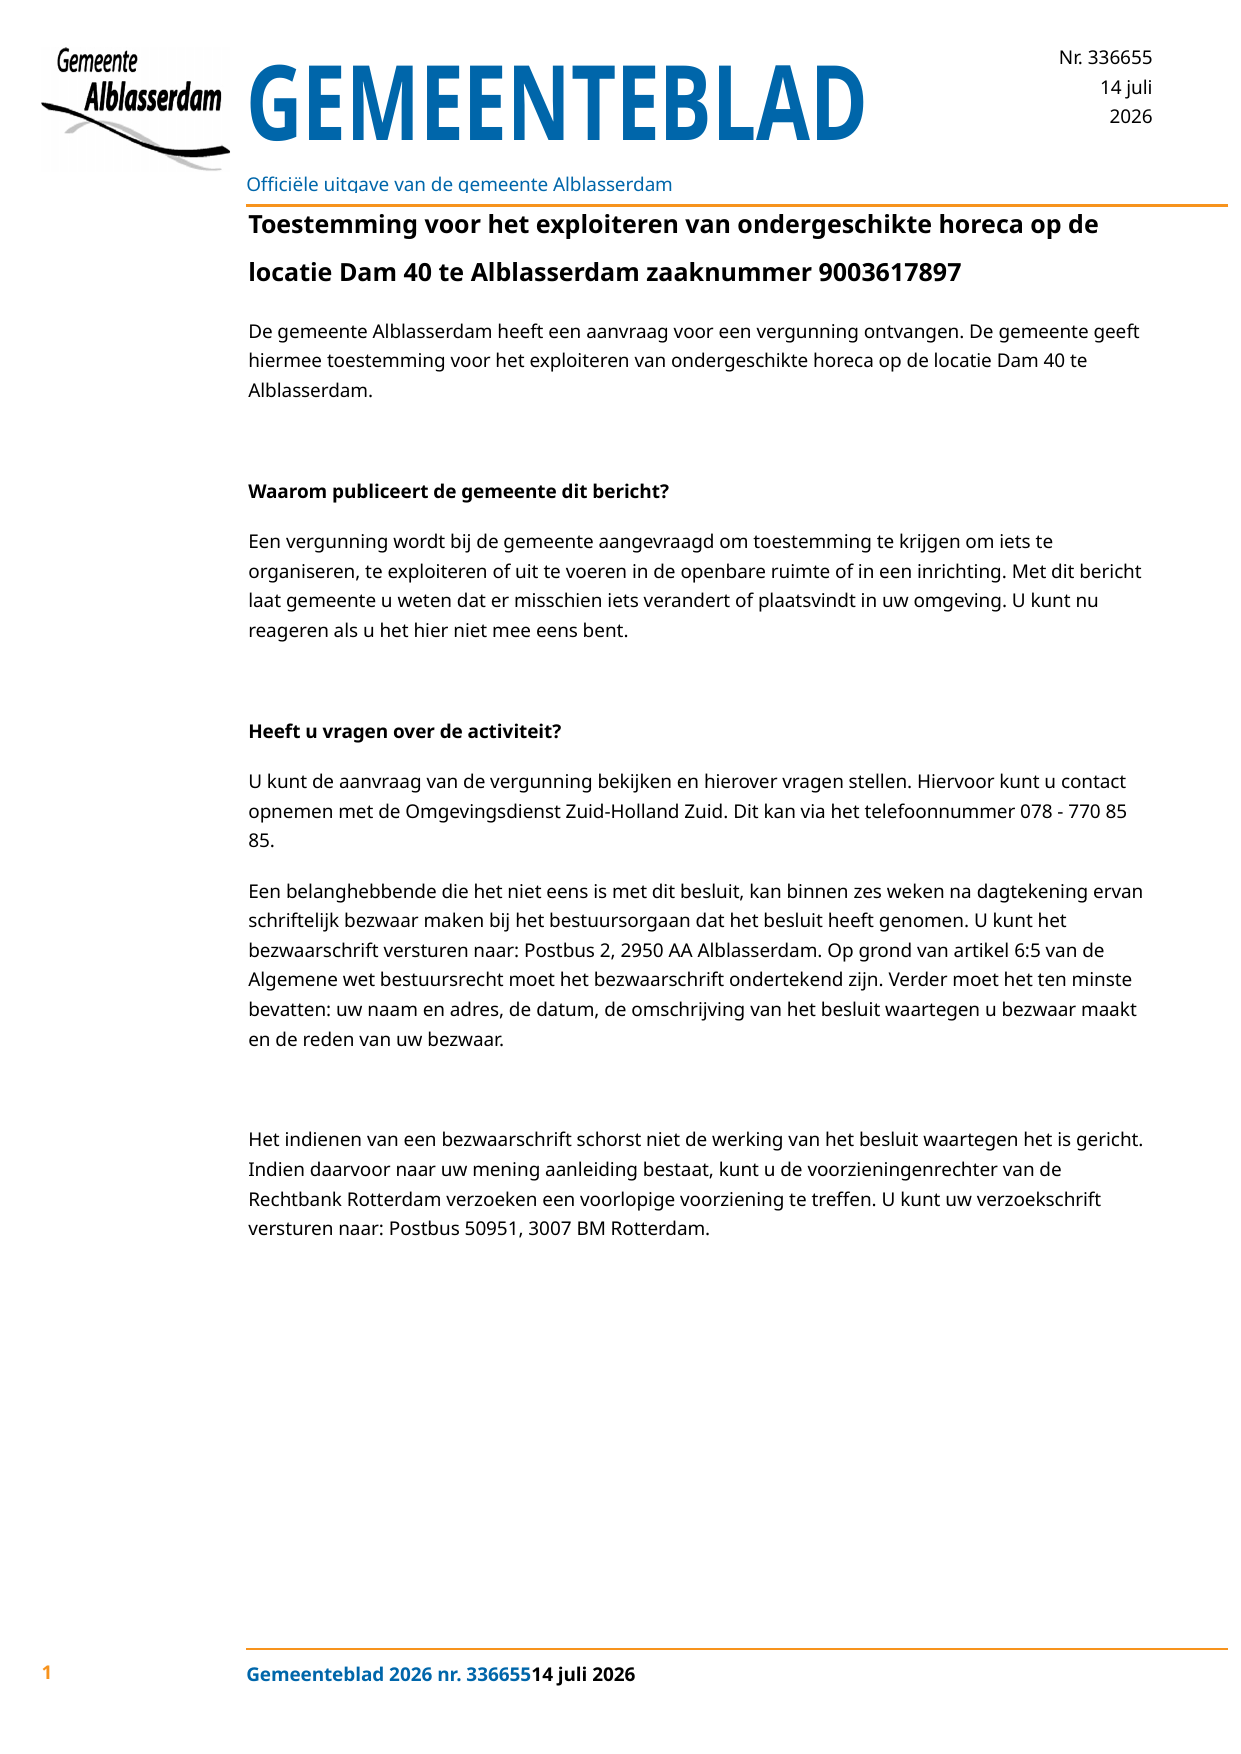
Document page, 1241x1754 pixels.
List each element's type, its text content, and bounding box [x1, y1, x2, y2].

text Waarom publiceert de gemeente dit bericht? [248, 478, 1152, 504]
text U kunt de aanvraag van de vergunning bekijken en hierover vragen stellen. Hiervoor kunt u contact opnemen met de Omgevingsdienst Zuid-Holland Zuid. Dit kan via het telefoonnummer 078 - 770 85 85. [248, 768, 1152, 853]
picture [41, 47, 231, 172]
text Toestemming voor het exploiteren van ondergeschikte horeca op de locatie Dam 40 te Alblasserdam zaaknummer 9003617897 [248, 207, 1152, 288]
text Heeft u vragen over de activiteit? [248, 718, 1152, 744]
text De gemeente Alblasserdam heeft een aanvraag voor een vergunning ontvangen. De gemeente geeft hiermee toestemming voor het exploiteren van ondergeschikte horeca op de locatie Dam 40 te Alblasserdam. [248, 318, 1152, 403]
text Een vergunning wordt bij de gemeente aangevraagd om toestemming te krijgen om iets te organiseren, te exploiteren of uit te voeren in de openbare ruimte of in een inrichting. Met dit bericht laat gemeente u weten dat er misschien iets verandert of plaatsvindt in uw omgeving. U kunt nu reageren als u het hier niet mee eens bent. [248, 528, 1152, 643]
text Het indienen van een bezwaarschrift schorst niet de werking van het besluit waartegen het is gericht. Indien daarvoor naar uw mening aanleiding bestaat, kunt u de voorzieningenrechter van de Rechtbank Rotterdam verzoeken een voorlopige voorziening te treffen. U kunt uw verzoekschrift versturen naar: Postbus 50951, 3007 BM Rotterdam. [248, 1127, 1152, 1241]
text Een belanghebbende die het niet eens is met dit besluit, kan binnen zes weken na dagtekening ervan schriftelijk bezwaar maken bij het bestuursorgaan dat het besluit heeft genomen. U kunt het bezwaarschrift versturen naar: Postbus 2, 2950 AA Alblasserdam. Op grond van artikel 6:5 van de Algemene wet bestuursrecht moet het bezwaarschrift ondertekend zijn. Verder moet het ten minste bevatten: uw naam en adres, de datum, de omschrijving van het besluit waartegen u bezwaar maakt en de reden van uw bezwaar. [248, 878, 1152, 1052]
